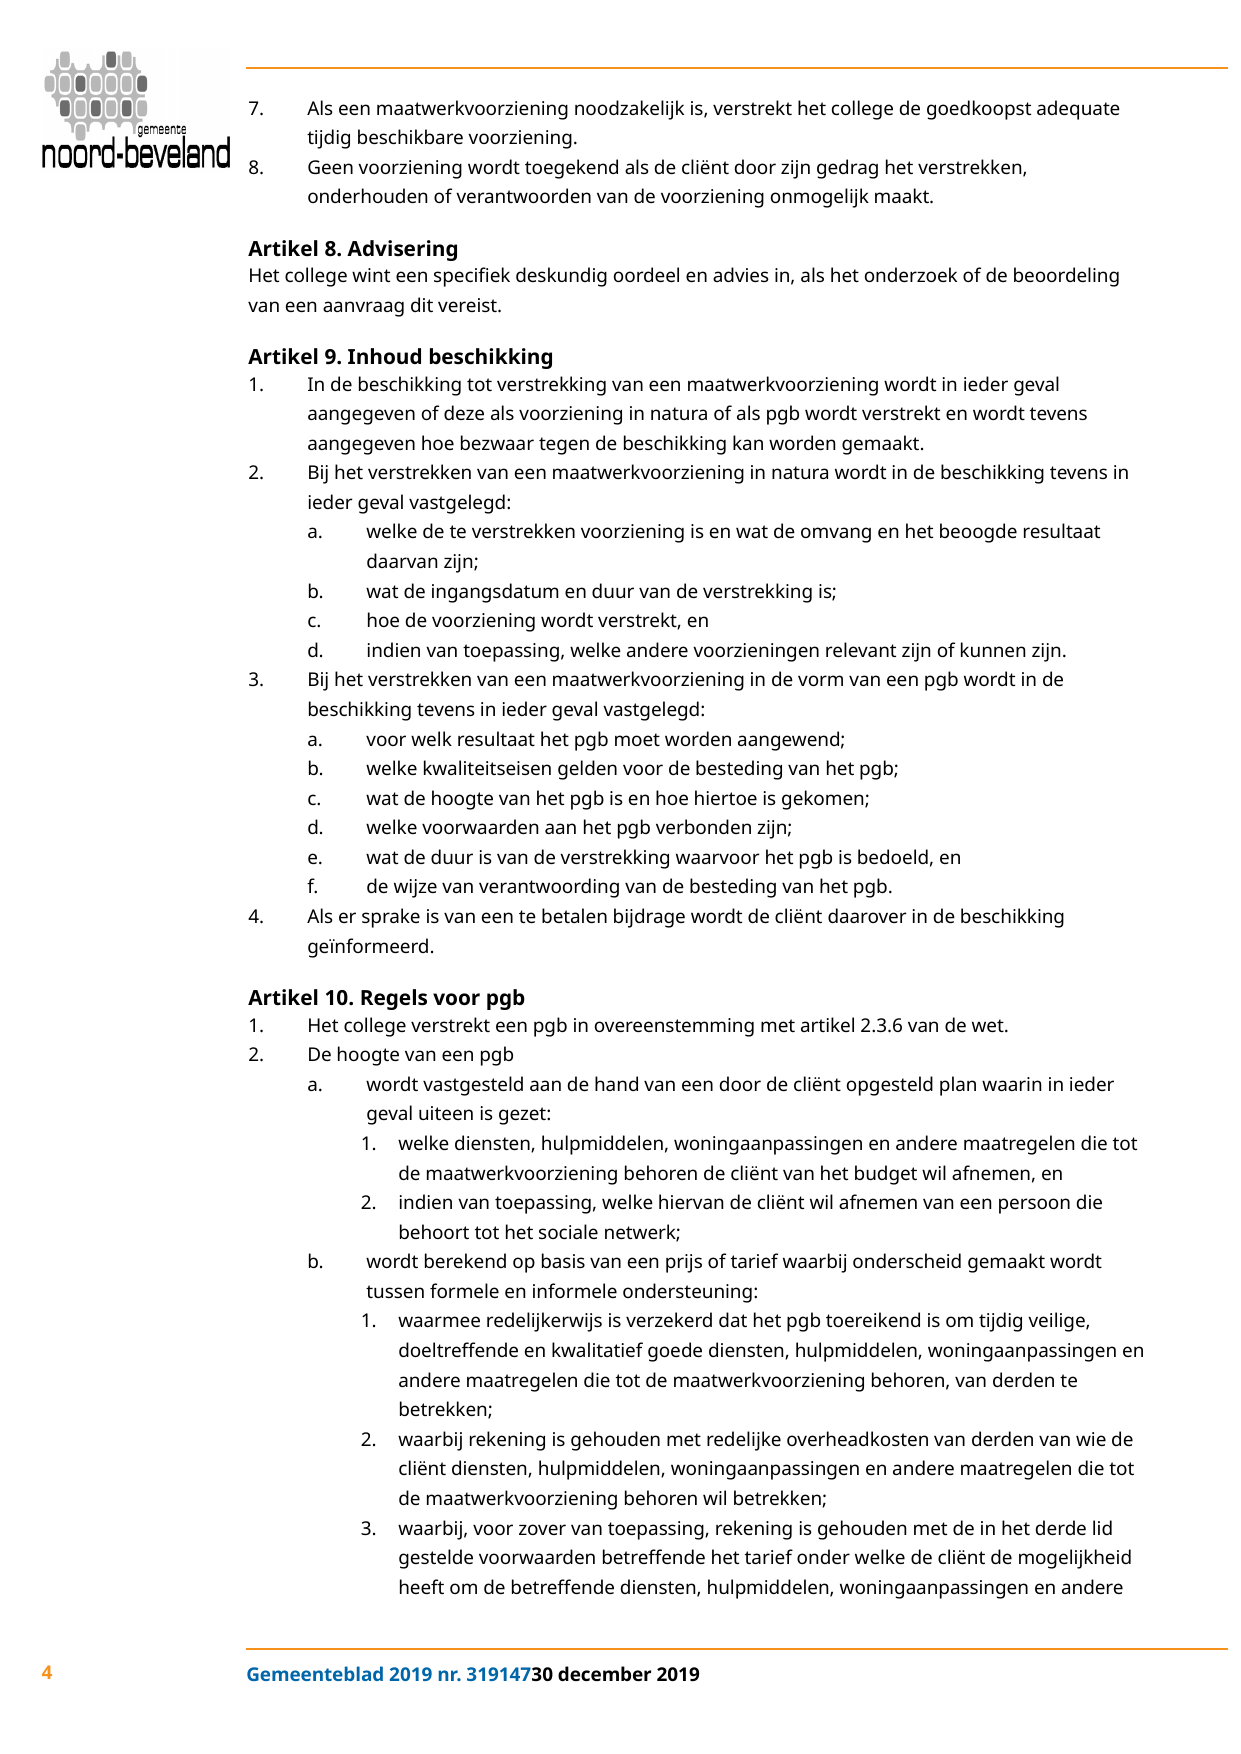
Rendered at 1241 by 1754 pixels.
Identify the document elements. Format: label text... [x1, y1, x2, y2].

text Het college wint een specifiek deskundig oordeel en advies in, als het onderzoek of de beoordeling van een aanvraag dit vereist. [248, 262, 1152, 318]
list indien van toepassing, welke hiervan de cliënt wil afnemen van een persoon die behoort tot het sociale netwerk; [361, 1189, 1152, 1244]
list welke de te verstrekken voorziening is en wat de omvang en het beoogde resultaat daarvan zijn; [307, 519, 1152, 574]
text Artikel 9. Inhoud beschikking [248, 342, 1152, 371]
list De hoogte van een pgb [248, 1041, 1152, 1067]
list wat de duur is van de verstrekking waarvoor het pgb is bedoeld, en [307, 844, 1152, 870]
list waarbij rekening is gehouden met redelijke overheadkosten van derden van wie de cliënt diensten, hulpmiddelen, woningaanpassingen en andere maatregelen die tot de maatwerkvoorziening behoren wil betrekken; [361, 1426, 1152, 1511]
text Artikel 10. Regels voor pgb [248, 983, 1152, 1012]
list wordt berekend op basis van een prijs of tarief waarbij onderscheid gemaakt wordt tussen formele en informele ondersteuning: [307, 1248, 1152, 1304]
list Het college verstrekt een pgb in overeenstemming met artikel 2.3.6 van de wet. [248, 1012, 1152, 1037]
text Artikel 8. Advisering [248, 234, 1152, 262]
list In de beschikking tot verstrekking van een maatwerkvoorziening wordt in ieder geval aangegeven of deze als voorziening in natura of als pgb wordt verstrekt en wordt tevens aangegeven hoe bezwaar tegen de beschikking kan worden gemaakt. [248, 371, 1152, 456]
list indien van toepassing, welke andere voorzieningen relevant zijn of kunnen zijn. [307, 637, 1152, 663]
list Geen voorziening wordt toegekend als de cliënt door zijn gedrag het verstrekken, onderhouden of verantwoorden van de voorziening onmogelijk maakt. [248, 154, 1152, 209]
list wordt vastgesteld aan de hand van een door de cliënt opgesteld plan waarin in ieder geval uiteen is gezet: [307, 1071, 1152, 1126]
list waarmee redelijkerwijs is verzekerd dat het pgb toereikend is om tijdig veilige, doeltreffende en kwalitatief goede diensten, hulpmiddelen, woningaanpassingen en andere maatregelen die tot de maatwerkvoorziening behoren, van derden te betrekken; [361, 1308, 1152, 1422]
list voor welk resultaat het pgb moet worden aangewend; [307, 726, 1152, 752]
list wat de ingangsdatum en duur van de verstrekking is; [307, 578, 1152, 604]
list hoe de voorziening wordt verstrekt, en [307, 607, 1152, 633]
list welke kwaliteitseisen gelden voor de besteding van het pgb; [307, 755, 1152, 781]
list de wijze van verantwoording van de besteding van het pgb. [307, 874, 1152, 899]
list wat de hoogte van het pgb is en hoe hiertoe is gekomen; [307, 785, 1152, 811]
picture [41, 47, 231, 172]
list waarbij, voor zover van toepassing, rekening is gehouden met de in het derde lid gestelde voorwaarden betreffende het tarief onder welke de cliënt de mogelijkheid heeft om de betreffende diensten, hulpmiddelen, woningaanpassingen en andere [361, 1515, 1152, 1599]
list Bij het verstrekken van een maatwerkvoorziening in natura wordt in de beschikking tevens in ieder geval vastgelegd: [248, 459, 1152, 515]
list Bij het verstrekken van een maatwerkvoorziening in de vorm van een pgb wordt in de beschikking tevens in ieder geval vastgelegd: [248, 667, 1152, 722]
list welke diensten, hulpmiddelen, woningaanpassingen en andere maatregelen die tot de maatwerkvoorziening behoren de cliënt van het budget wil afnemen, en [361, 1130, 1152, 1185]
list Als een maatwerkvoorziening noodzakelijk is, verstrekt het college de goedkoopst adequate tijdig beschikbare voorziening. [248, 95, 1152, 150]
list Als er sprake is van een te betalen bijdrage wordt de cliënt daarover in de beschikking geïnformeerd. [248, 903, 1152, 959]
list welke voorwaarden aan het pgb verbonden zijn; [307, 814, 1152, 840]
